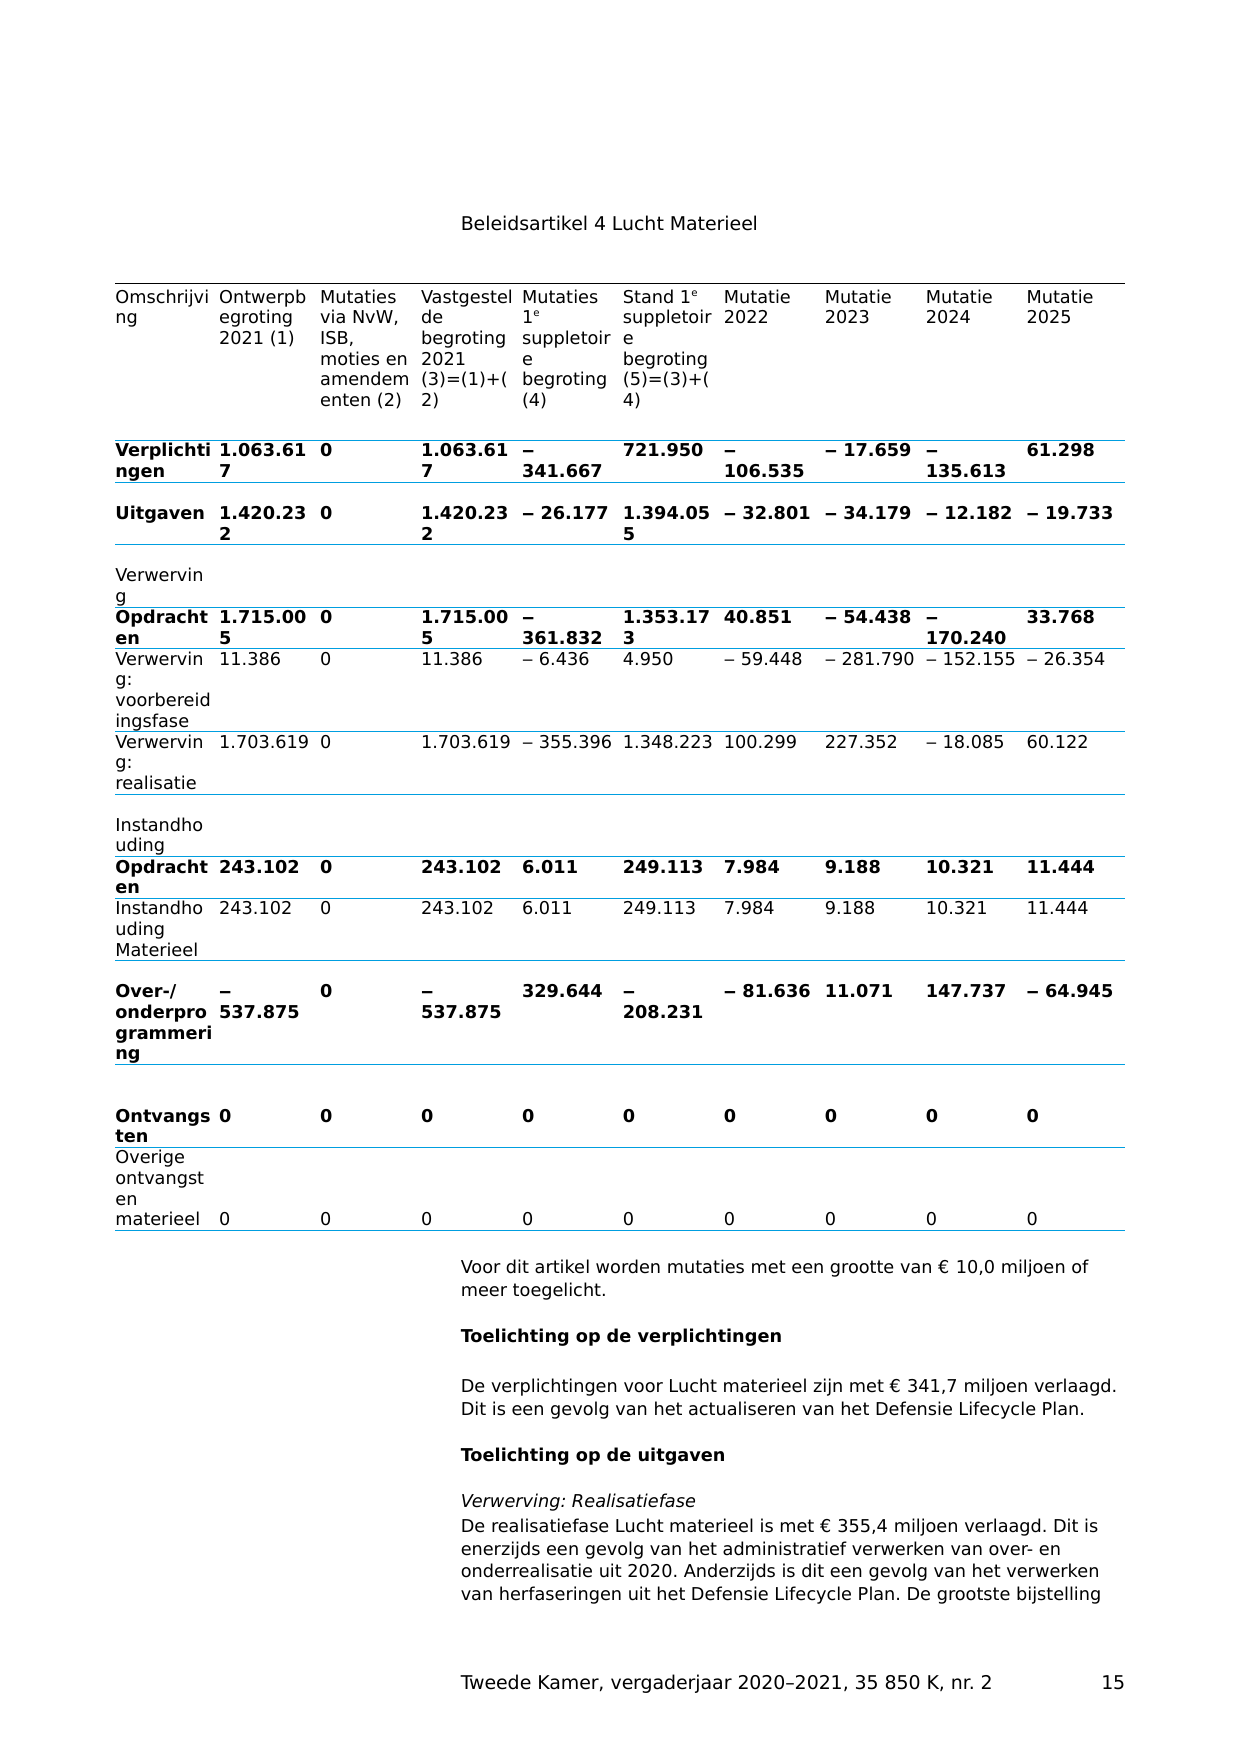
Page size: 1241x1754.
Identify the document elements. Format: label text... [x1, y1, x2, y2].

table_cell [115, 414, 216, 440]
table_cell [1024, 961, 1125, 981]
table_cell 6.011 [519, 899, 620, 960]
table_cell [620, 483, 721, 503]
table_cell 1.348.223 [620, 732, 721, 794]
table_cell [519, 795, 620, 815]
table_cell Ontwerpbegroting 2021 (1) [216, 284, 317, 413]
table_cell 0 [1024, 1148, 1125, 1230]
table_cell Over-/ onderprogrammering [115, 981, 216, 1064]
table_cell [1024, 545, 1125, 565]
table_cell [418, 483, 519, 503]
table_header Artikel 4 Lucht Materieel (bedragen x € 1.000) [115, 258, 1125, 283]
table_cell ‒ 32.801 [721, 503, 822, 544]
table_cell [822, 815, 923, 856]
table_cell 243.102 [216, 899, 317, 960]
table_cell [822, 565, 923, 606]
table_cell [519, 545, 620, 565]
table_cell ‒ 341.667 [519, 441, 620, 482]
table_cell 0 [216, 1106, 317, 1147]
table_cell 11.071 [822, 981, 923, 1064]
table_cell ‒ 59.448 [721, 649, 822, 731]
table_cell ‒ 208.231 [620, 981, 721, 1064]
table_cell 9.188 [822, 857, 923, 898]
table_cell 0 [317, 899, 418, 960]
table_cell Opdrachten [115, 857, 216, 898]
table_cell [1024, 414, 1125, 440]
table_cell [721, 565, 822, 606]
table_cell [923, 1065, 1023, 1085]
table_cell [1024, 1065, 1125, 1085]
table_cell [216, 1085, 317, 1106]
table_cell ‒ 537.875 [216, 981, 317, 1064]
table_cell [115, 545, 216, 565]
table_cell [1024, 795, 1125, 815]
table_cell ‒ 12.182 [923, 503, 1023, 544]
table_cell [519, 414, 620, 440]
table_cell ‒ 26.354 [1024, 649, 1125, 731]
table_cell 147.737 [923, 981, 1023, 1064]
table_cell 227.352 [822, 732, 923, 794]
table_cell 11.444 [1024, 857, 1125, 898]
table_cell 0 [620, 1148, 721, 1230]
table_cell Overige ontvangsten materieel [115, 1148, 216, 1230]
table_cell [923, 414, 1023, 440]
table_cell [923, 815, 1023, 856]
table_cell [923, 795, 1023, 815]
table_cell [620, 815, 721, 856]
table_cell 33.768 [1024, 608, 1125, 648]
table_cell [620, 545, 721, 565]
table_cell [418, 1065, 519, 1085]
table_cell 329.644 [519, 981, 620, 1064]
table_cell 11.386 [216, 649, 317, 731]
table_cell [620, 565, 721, 606]
table_cell ‒ 281.790 [822, 649, 923, 731]
table_cell [822, 483, 923, 503]
table_cell [216, 961, 317, 981]
text Toelichting op de verplichtingen [461, 1324, 1125, 1347]
table_cell [418, 414, 519, 440]
table_cell 40.851 [721, 608, 822, 648]
table_cell 0 [317, 503, 418, 544]
table_cell [1024, 1085, 1125, 1106]
table_cell [721, 961, 822, 981]
table_cell 1.063.617 [418, 441, 519, 482]
table_cell 0 [317, 649, 418, 731]
table_cell [822, 414, 923, 440]
table_cell [418, 815, 519, 856]
table_cell [216, 815, 317, 856]
table_cell 0 [721, 1106, 822, 1147]
title Beleidsartikel 4 Lucht Materieel [461, 213, 1125, 235]
table_cell [519, 815, 620, 856]
table_cell [115, 1065, 216, 1085]
table_cell 1.715.005 [216, 608, 317, 648]
table_cell [216, 795, 317, 815]
table_cell [216, 565, 317, 606]
table_cell 0 [822, 1106, 923, 1147]
table_cell [317, 414, 418, 440]
table_cell [822, 795, 923, 815]
table_cell Verwerving: voorbereidingsfase [115, 649, 216, 731]
table_cell 1.420.232 [418, 503, 519, 544]
table_cell Uitgaven [115, 503, 216, 544]
table_cell [317, 565, 418, 606]
table_cell [620, 414, 721, 440]
table_cell 1.703.619 [418, 732, 519, 794]
table_cell Stand 1e suppletoire begroting (5)=(3)+(4) [620, 284, 721, 413]
table_cell ‒ 152.155 [923, 649, 1023, 731]
table_cell ‒ 537.875 [418, 981, 519, 1064]
table_cell [620, 1085, 721, 1106]
table_cell 249.113 [620, 899, 721, 960]
table_cell 0 [317, 1148, 418, 1230]
table_cell [721, 1065, 822, 1085]
table_cell [721, 795, 822, 815]
table_cell [317, 815, 418, 856]
table_cell Verplichtingen [115, 441, 216, 482]
table_cell 1.420.232 [216, 503, 317, 544]
table_cell Mutaties via NvW, ISB, moties en amendementen (2) [317, 284, 418, 413]
table_cell [923, 565, 1023, 606]
table_cell 0 [620, 1106, 721, 1147]
table_cell 0 [317, 981, 418, 1064]
table_cell ‒ 18.085 [923, 732, 1023, 794]
table_cell 1.715.005 [418, 608, 519, 648]
table_cell [923, 483, 1023, 503]
table_cell Mutatie 2022 [721, 284, 822, 413]
table_cell ‒ 19.733 [1024, 503, 1125, 544]
table_cell Omschrijving [115, 284, 216, 413]
table_cell [620, 1065, 721, 1085]
table_cell [418, 795, 519, 815]
table_cell 100.299 [721, 732, 822, 794]
table_cell ‒ 81.636 [721, 981, 822, 1064]
table_cell 7.984 [721, 857, 822, 898]
table_cell [923, 545, 1023, 565]
table_cell [317, 545, 418, 565]
table_cell [620, 961, 721, 981]
table_cell [418, 961, 519, 981]
text Verwerving: Realisatiefase [461, 1489, 1125, 1512]
table_cell [721, 483, 822, 503]
table_cell [1024, 815, 1125, 856]
table_cell Mutatie 2024 [923, 284, 1023, 413]
table_cell [721, 414, 822, 440]
table_cell 721.950 [620, 441, 721, 482]
table_cell 0 [317, 608, 418, 648]
table_cell [923, 1085, 1023, 1106]
table_cell [822, 1065, 923, 1085]
table_cell [721, 1085, 822, 1106]
table_cell 249.113 [620, 857, 721, 898]
table_cell 0 [519, 1106, 620, 1147]
table_cell 0 [418, 1106, 519, 1147]
text De verplichtingen voor Lucht materieel zijn met € 341,7 miljoen verlaagd. Dit is een gevolg van het actualiseren van het Defensie Lifecycle Plan. [461, 1374, 1125, 1420]
table_cell Instandhouding [115, 815, 216, 856]
text Voor dit artikel worden mutaties met een grootte van € 10,0 miljoen of meer toegelicht. [461, 1255, 1125, 1301]
table_cell 0 [317, 857, 418, 898]
table_cell ‒ 135.613 [923, 441, 1023, 482]
table_cell 9.188 [822, 899, 923, 960]
text Toelichting op de uitgaven [461, 1443, 1125, 1466]
table_cell ‒ 34.179 [822, 503, 923, 544]
table_cell ‒ 355.396 [519, 732, 620, 794]
table_cell 1.394.055 [620, 503, 721, 544]
table_cell [216, 545, 317, 565]
table_cell 0 [317, 732, 418, 794]
table_cell [317, 795, 418, 815]
table_cell [115, 795, 216, 815]
table_cell Ontvangsten [115, 1106, 216, 1147]
table_cell ‒ 64.945 [1024, 981, 1125, 1064]
table_cell [519, 483, 620, 503]
table_cell [1024, 565, 1125, 606]
table_cell [822, 1085, 923, 1106]
table_cell [216, 1065, 317, 1085]
table_cell 0 [519, 1148, 620, 1230]
table_cell [822, 961, 923, 981]
table_cell [923, 961, 1023, 981]
table_cell [721, 815, 822, 856]
table_cell 0 [822, 1148, 923, 1230]
table_cell [418, 565, 519, 606]
table_cell 243.102 [418, 857, 519, 898]
table_cell [519, 565, 620, 606]
table_cell 1.703.619 [216, 732, 317, 794]
table_cell [519, 1085, 620, 1106]
table_cell [317, 961, 418, 981]
table_cell 0 [418, 1148, 519, 1230]
table_cell 0 [923, 1148, 1023, 1230]
table_cell 7.984 [721, 899, 822, 960]
table_cell 1.063.617 [216, 441, 317, 482]
table_cell 0 [216, 1148, 317, 1230]
table_cell [822, 545, 923, 565]
table_cell [721, 545, 822, 565]
table_cell ‒ 6.436 [519, 649, 620, 731]
table_cell [317, 483, 418, 503]
table_cell Mutatie 2025 [1024, 284, 1125, 413]
table_cell 11.444 [1024, 899, 1125, 960]
table_cell 0 [317, 1106, 418, 1147]
text De realisatiefase Lucht materieel is met € 355,4 miljoen verlaagd. Dit is enerzijds een gevolg van het administratief verwerken van over- en onderrealisatie uit 2020. Anderzijds is dit een gevolg van het verwerken van herfaseringen uit het Defensie Lifecycle Plan. De grootste bijstelling [461, 1514, 1125, 1605]
table_cell [115, 1085, 216, 1106]
table_cell [115, 483, 216, 503]
table_cell 6.011 [519, 857, 620, 898]
table_cell ‒ 361.832 [519, 608, 620, 648]
table_cell Instandhouding Materieel [115, 899, 216, 960]
table_cell 0 [1024, 1106, 1125, 1147]
table_cell Verwerving: realisatie [115, 732, 216, 794]
table_cell [1024, 483, 1125, 503]
table_cell 243.102 [418, 899, 519, 960]
table_cell 60.122 [1024, 732, 1125, 794]
table_cell 1.353.173 [620, 608, 721, 648]
table_cell [418, 545, 519, 565]
table_cell [216, 483, 317, 503]
table_cell [418, 1085, 519, 1106]
table_cell [519, 961, 620, 981]
table_cell 11.386 [418, 649, 519, 731]
table_cell 0 [721, 1148, 822, 1230]
table_cell 243.102 [216, 857, 317, 898]
table_cell ‒ 106.535 [721, 441, 822, 482]
table_cell Mutaties 1e suppletoire begroting (4) [519, 284, 620, 413]
table_cell Opdrachten [115, 608, 216, 648]
table_cell 61.298 [1024, 441, 1125, 482]
table_cell ‒ 17.659 [822, 441, 923, 482]
table_cell ‒ 26.177 [519, 503, 620, 544]
table_cell 10.321 [923, 857, 1023, 898]
table_cell [216, 414, 317, 440]
table_cell Vastgestelde begroting 2021 (3)=(1)+(2) [418, 284, 519, 413]
table_cell [317, 1085, 418, 1106]
table_cell 4.950 [620, 649, 721, 731]
table_cell [519, 1065, 620, 1085]
table_cell [317, 1065, 418, 1085]
table_cell Verwerving [115, 565, 216, 606]
table_cell 0 [317, 441, 418, 482]
table_cell [620, 795, 721, 815]
table_cell 0 [923, 1106, 1023, 1147]
table_cell 10.321 [923, 899, 1023, 960]
table_cell ‒ 54.438 [822, 608, 923, 648]
table_cell Mutatie 2023 [822, 284, 923, 413]
table_cell [115, 961, 216, 981]
table_cell ‒ 170.240 [923, 608, 1023, 648]
